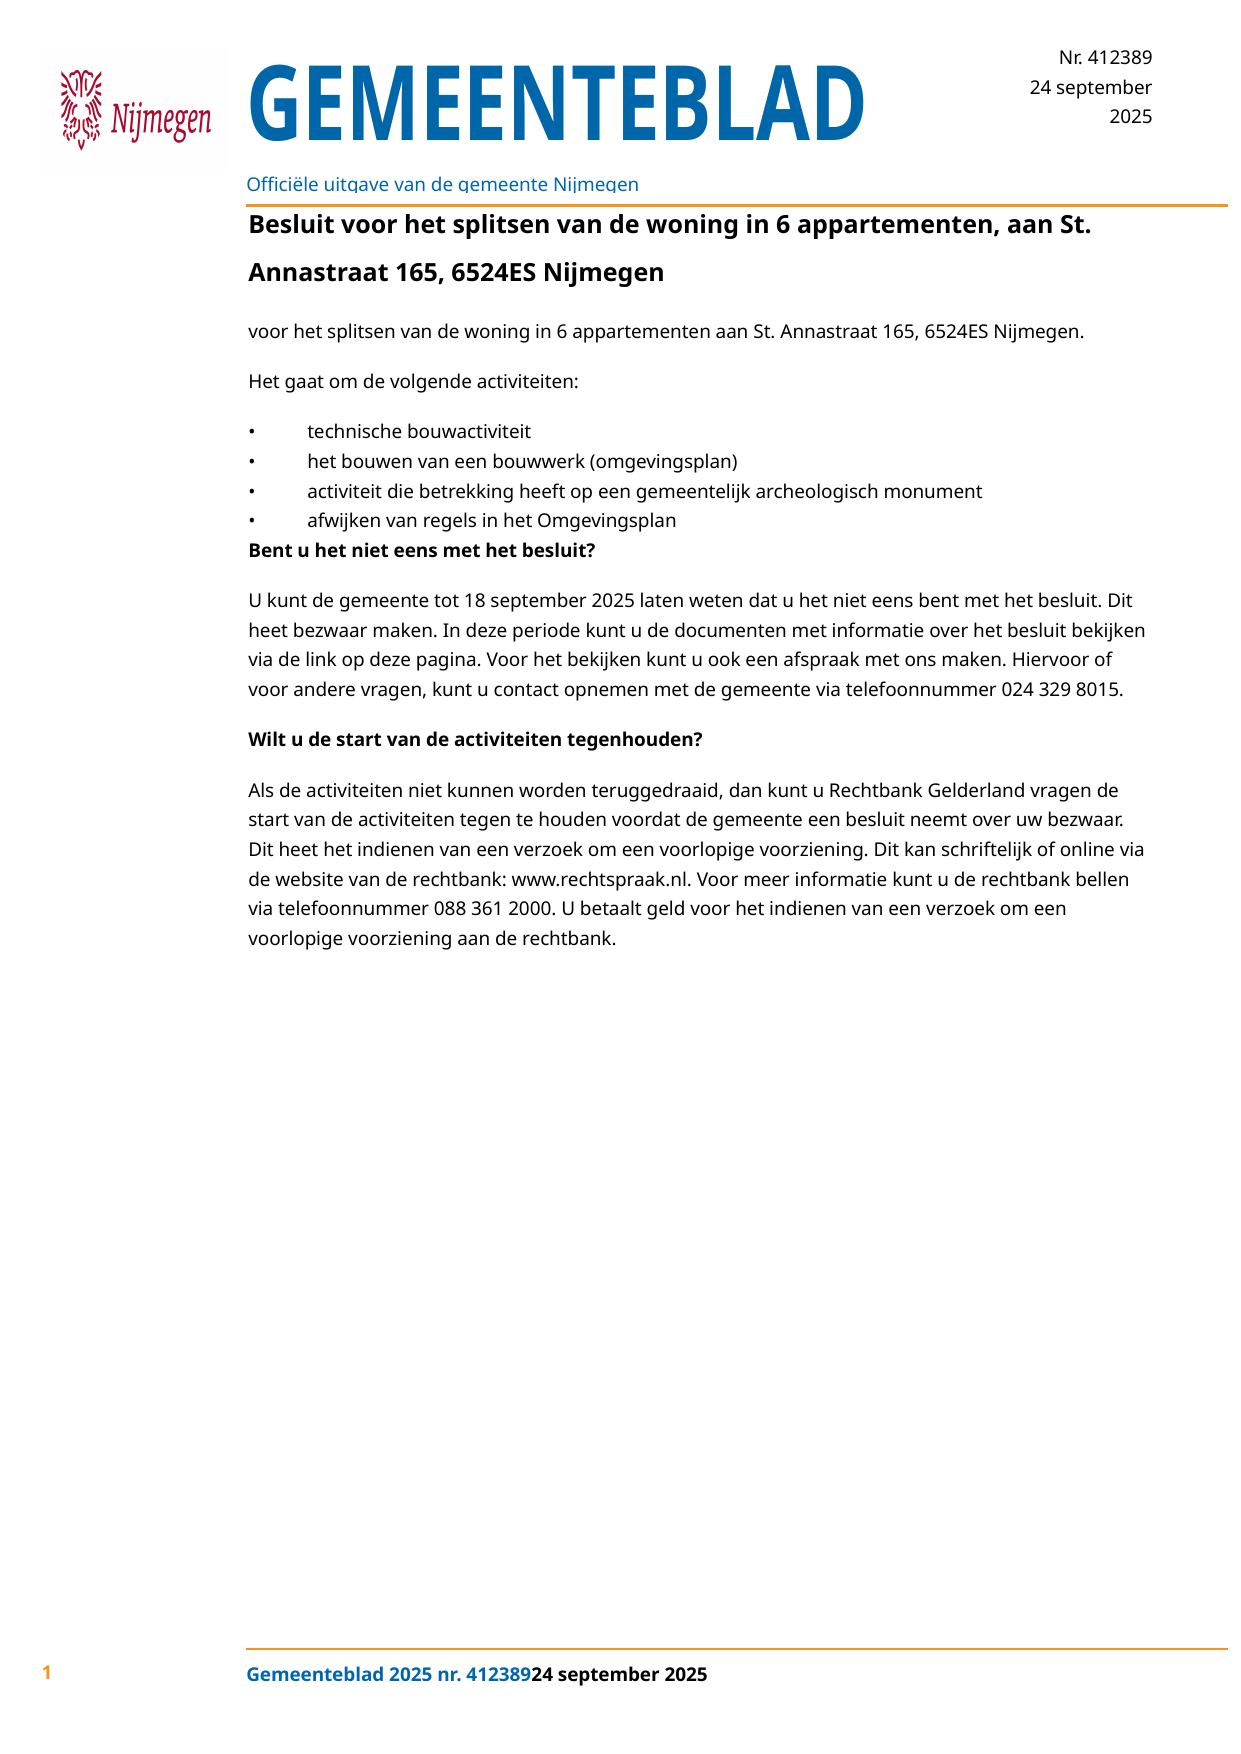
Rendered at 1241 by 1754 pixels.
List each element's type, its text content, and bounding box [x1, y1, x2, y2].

text voor het splitsen van de woning in 6 appartementen aan St. Annastraat 165, 6524ES Nijmegen. [248, 318, 1152, 344]
text Besluit voor het splitsen van de woning in 6 appartementen, aan St. Annastraat 165, 6524ES Nijmegen [248, 207, 1152, 288]
list afwijken van regels in het Omgevingsplan [248, 507, 1152, 533]
picture [41, 47, 231, 172]
list activiteit die betrekking heeft op een gemeentelijk archeologisch monument [248, 478, 1152, 504]
text Bent u het niet eens met het besluit? [248, 537, 1152, 563]
list het bouwen van een bouwwerk (omgevingsplan) [248, 448, 1152, 474]
text U kunt de gemeente tot 18 september 2025 laten weten dat u het niet eens bent met het besluit. Dit heet bezwaar maken. In deze periode kunt u de documenten met informatie over het besluit bekijken via de link op deze pagina. Voor het bekijken kunt u ook een afspraak met ons maken. Hiervoor of voor andere vragen, kunt u contact opnemen met de gemeente via telefoonnummer 024 329 8015. [248, 587, 1152, 702]
text Als de activiteiten niet kunnen worden teruggedraaid, dan kunt u Rechtbank Gelderland vragen de start van de activiteiten tegen te houden voordat de gemeente een besluit neemt over uw bezwaar. Dit heet het indienen van een verzoek om een voorlopige voorziening. Dit kan schriftelijk of online via de website van de rechtbank: www.rechtspraak.nl. Voor meer informatie kunt u de rechtbank bellen via telefoonnummer 088 361 2000. U betaalt geld voor het indienen van een verzoek om een voorlopige voorziening aan de rechtbank. [248, 777, 1152, 951]
text Het gaat om de volgende activiteiten: [248, 368, 1152, 394]
list technische bouwactiviteit [248, 419, 1152, 444]
text Wilt u de start van de activiteiten tegenhouden? [248, 727, 1152, 752]
